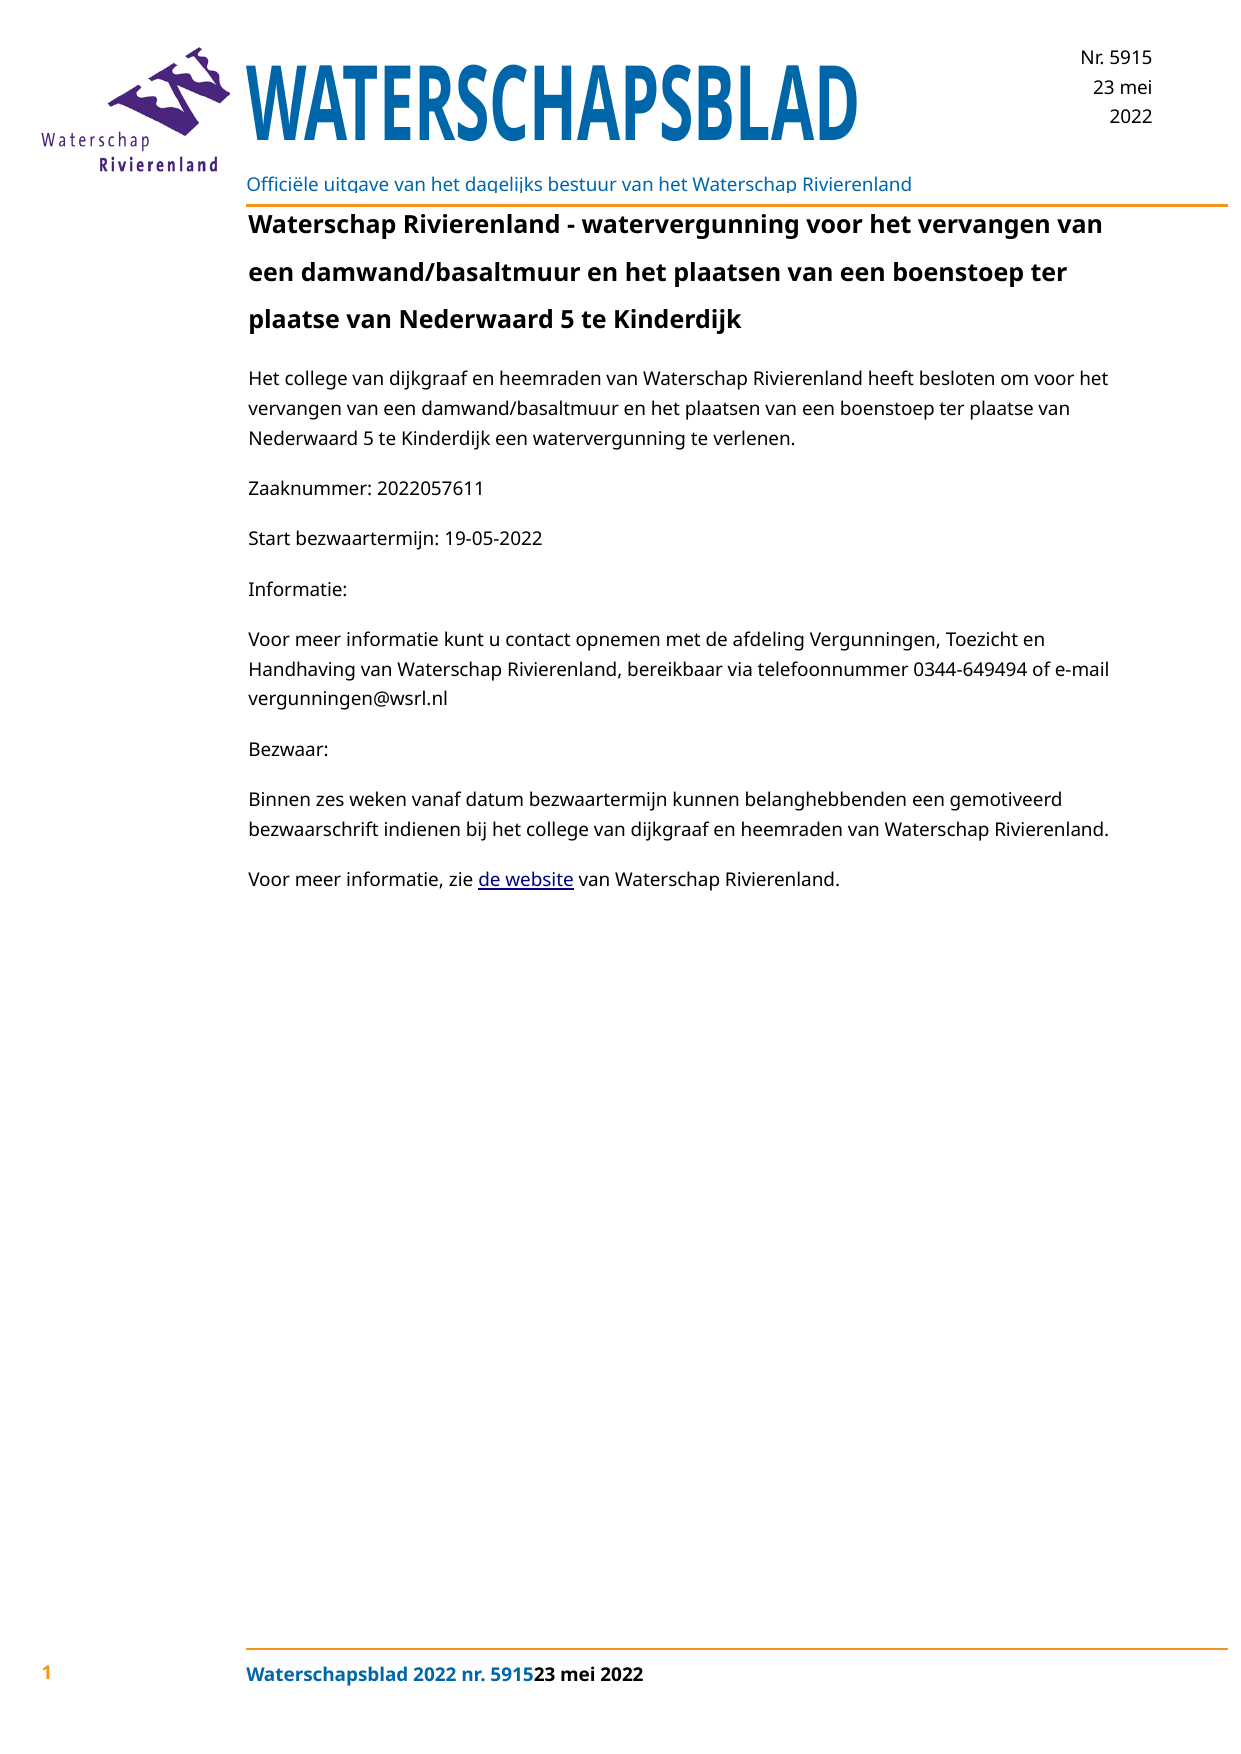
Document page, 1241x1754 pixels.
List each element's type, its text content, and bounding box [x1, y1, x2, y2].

text Bezwaar: [248, 736, 1152, 762]
text Binnen zes weken vanaf datum bezwaartermijn kunnen belanghebbenden een gemotiveerd bezwaarschrift indienen bij het college van dijkgraaf en heemraden van Waterschap Rivierenland. [248, 786, 1152, 842]
text Informatie: [248, 576, 1152, 602]
text Voor meer informatie kunt u contact opnemen met de afdeling Vergunningen, Toezicht en Handhaving van Waterschap Rivierenland, bereikbaar via telefoonnummer 0344-649494 of e-mail vergunningen@wsrl.nl [248, 626, 1152, 711]
text Start bezwaartermijn: 19-05-2022 [248, 526, 1152, 551]
text Voor meer informatie, zie de website van Waterschap Rivierenland. [248, 866, 1152, 892]
text Het college van dijkgraaf en heemraden van Waterschap Rivierenland heeft besloten om voor het vervangen van een damwand/basaltmuur en het plaatsen van een boenstoep ter plaatse van Nederwaard 5 te Kinderdijk een watervergunning te verlenen. [248, 366, 1152, 450]
text Zaaknummer: 2022057611 [248, 475, 1152, 501]
text Waterschap Rivierenland - watervergunning voor het vervangen van een damwand/basaltmuur en het plaatsen van een boenstoep ter plaatse van Nederwaard 5 te Kinderdijk [248, 207, 1152, 336]
picture [41, 47, 231, 172]
